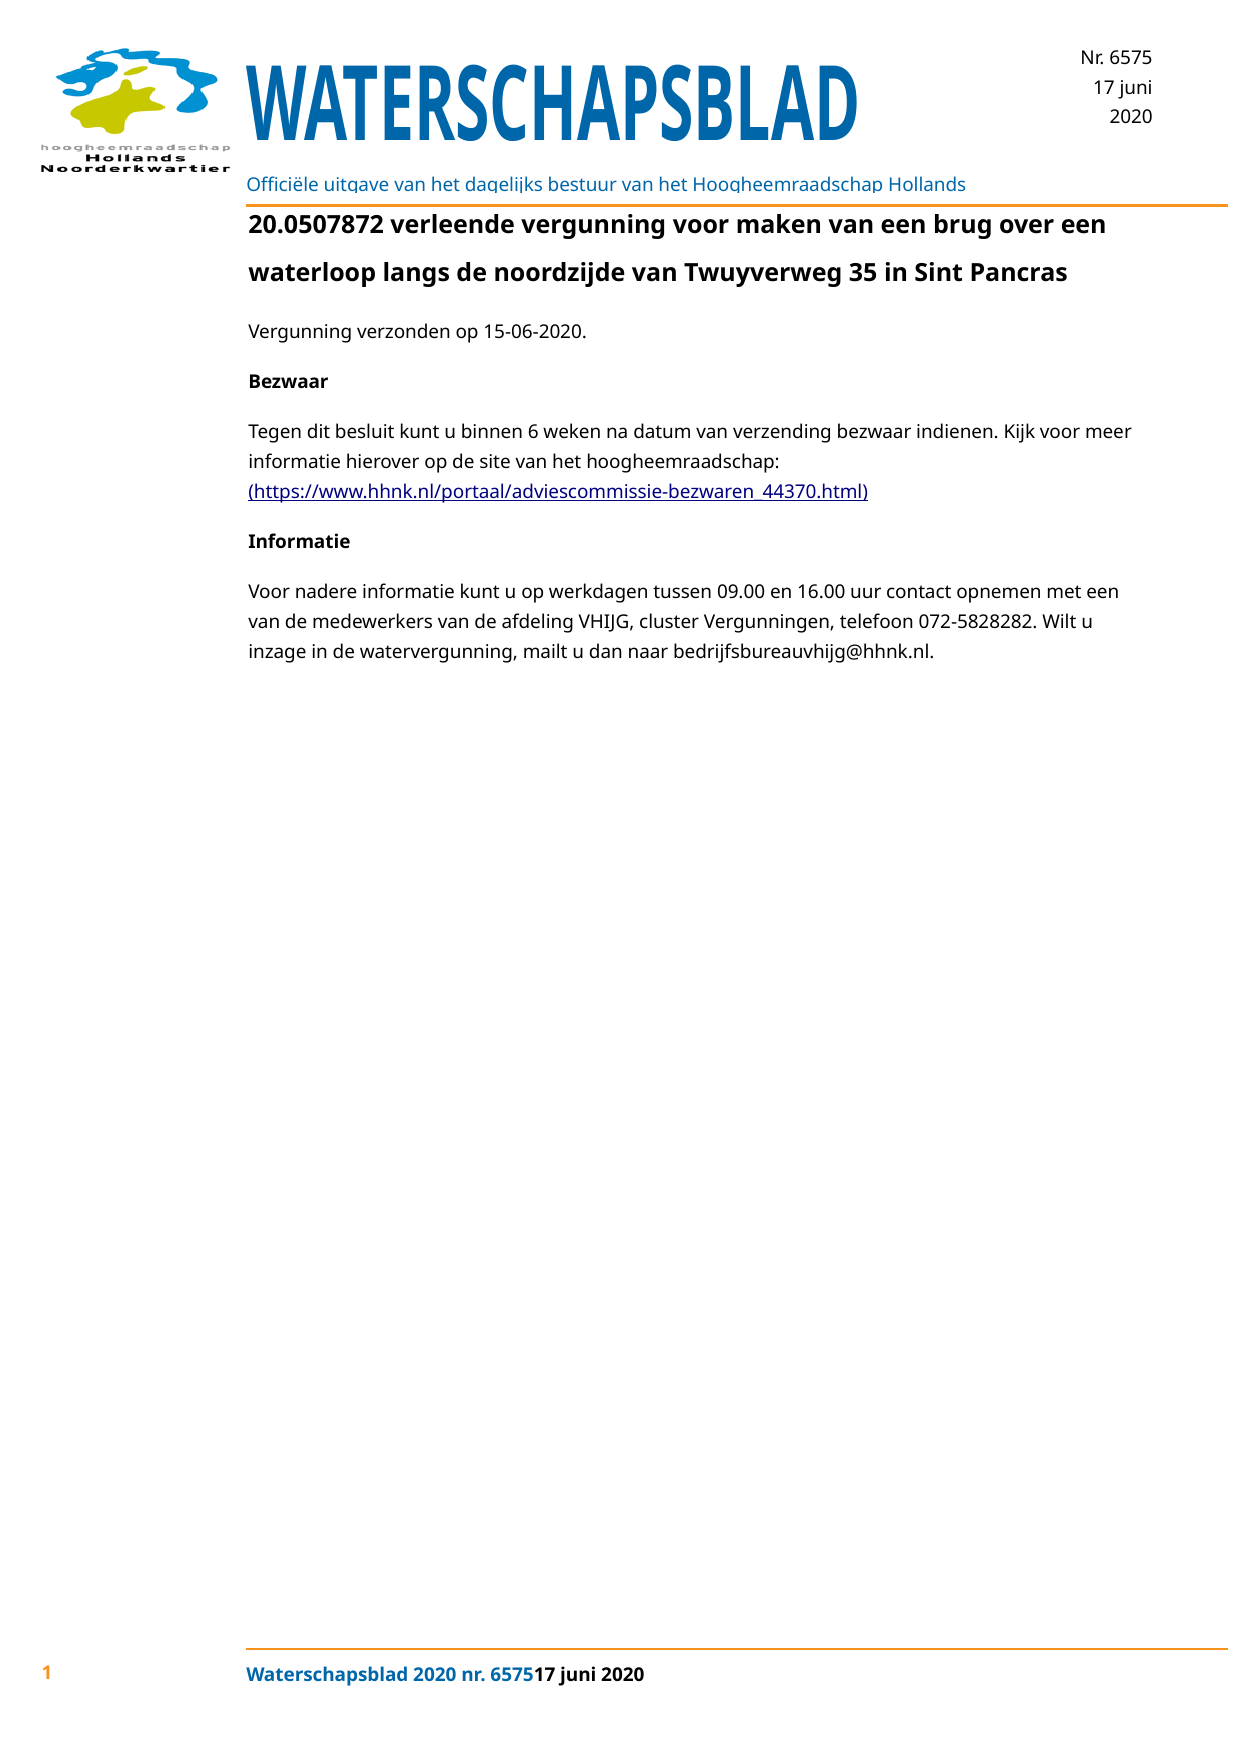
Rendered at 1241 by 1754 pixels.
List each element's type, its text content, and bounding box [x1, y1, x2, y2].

picture [41, 47, 231, 172]
text Vergunning verzonden op 15-06-2020. [248, 318, 1152, 344]
text Bezwaar [248, 368, 1152, 394]
text Tegen dit besluit kunt u binnen 6 weken na datum van verzending bezwaar indienen. Kijk voor meer informatie hierover op de site van het hoogheemraadschap: (https://www.hhnk.nl/portaal/adviescommissie-bezwaren_44370.html) [248, 419, 1152, 504]
text Informatie [248, 528, 1152, 554]
text 20.0507872 verleende vergunning voor maken van een brug over een waterloop langs de noordzijde van Twuyverweg 35 in Sint Pancras [248, 207, 1152, 288]
text Voor nadere informatie kunt u op werkdagen tussen 09.00 en 16.00 uur contact opnemen met een van de medewerkers van de afdeling VHIJG, cluster Vergunningen, telefoon 072-5828282. Wilt u inzage in de watervergunning, mailt u dan naar bedrijfsbureauvhijg@hhnk.nl. [248, 579, 1152, 664]
